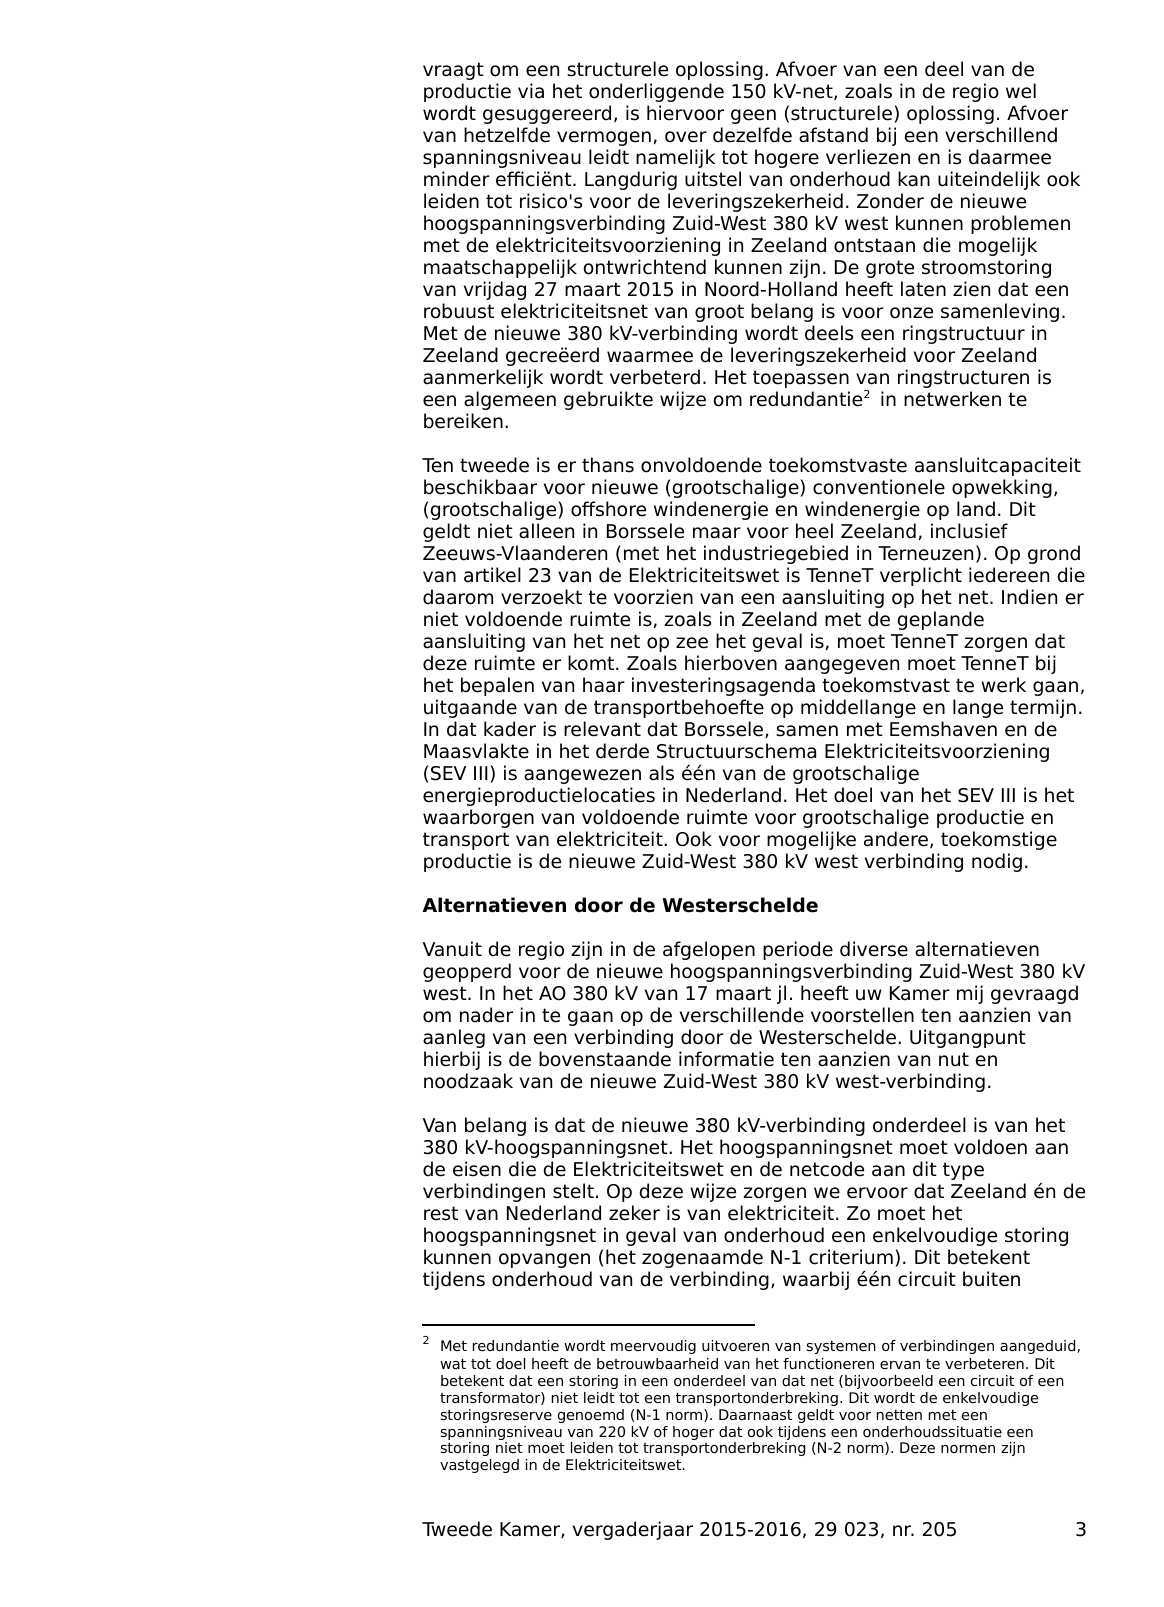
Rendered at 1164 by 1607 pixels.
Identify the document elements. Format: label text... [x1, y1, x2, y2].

text Ten tweede is er thans onvoldoende toekomstvaste aansluitcapaciteit beschikbaar voor nieuwe (grootschalige) conventionele opwekking, (grootschalige) offshore windenergie en windenergie op land. Dit geldt niet alleen in Borssele maar voor heel Zeeland, inclusief Zeeuws-Vlaanderen (met het industriegebied in Terneuzen). Op grond van artikel 23 van de Elektriciteitswet is TenneT verplicht iedereen die daarom verzoekt te voorzien van een aansluiting op het net. Indien er niet voldoende ruimte is, zoals in Zeeland met de geplande aansluiting van het net op zee het geval is, moet TenneT zorgen dat deze ruimte er komt. Zoals hierboven aangegeven moet TenneT bij het bepalen van haar investeringsagenda toekomstvast te werk gaan, uitgaande van de transportbehoefte op middellange en lange termijn. In dat kader is relevant dat Borssele, samen met Eemshaven en de Maasvlakte in het derde Structuurschema Elektriciteitsvoorziening (SEV III) is aangewezen als één van de grootschalige energieproductielocaties in Nederland. Het doel van het SEV III is het waarborgen van voldoende ruimte voor grootschalige productie en transport van elektriciteit. Ook voor mogelijke andere, toekomstige productie is de nieuwe Zuid-West 380 kV west verbinding nodig. [422, 455, 1087, 872]
subtitle Alternatieven door de Westerschelde [422, 895, 1087, 917]
text Van belang is dat de nieuwe 380 kV-verbinding onderdeel is van het 380 kV-hoogspanningsnet. Het hoogspanningsnet moet voldoen aan de eisen die de Elektriciteitswet en de netcode aan dit type verbindingen stelt. Op deze wijze zorgen we ervoor dat Zeeland én de rest van Nederland zeker is van elektriciteit. Zo moet het hoogspanningsnet in geval van onderhoud een enkelvoudige storing kunnen opvangen (het zogenaamde N-1 criterium). Dit betekent tijdens onderhoud van de verbinding, waarbij één circuit buiten [422, 1115, 1087, 1291]
text Vanuit de regio zijn in de afgelopen periode diverse alternatieven geopperd voor de nieuwe hoogspanningsverbinding Zuid-West 380 kV west. In het AO 380 kV van 17 maart jl. heeft uw Kamer mij gevraagd om nader in te gaan op de verschillende voorstellen ten aanzien van aanleg van een verbinding door de Westerschelde. Uitgangpunt hierbij is de bovenstaande informatie ten aanzien van nut en noodzaak van de nieuwe Zuid-West 380 kV west-verbinding. [422, 939, 1087, 1093]
text Met redundantie wordt meervoudig uitvoeren van systemen of verbindingen aangeduid, wat tot doel heeft de betrouwbaarheid van het functioneren ervan te verbeteren. Dit betekent dat een storing in een onderdeel van dat net (bijvoorbeeld een circuit of een transformator) niet leidt tot een transportonderbreking. Dit wordt de enkelvoudige storingsreserve genoemd (N-1 norm). Daarnaast geldt voor netten met een spanningsniveau van 220 kV of hoger dat ook tijdens een onderhoudssituatie een storing niet moet leiden tot transportonderbreking (N-2 norm). Deze normen zijn vastgelegd in de Elektriciteitswet. [422, 1334, 1087, 1474]
text vraagt om een structurele oplossing. Afvoer van een deel van de productie via het onderliggende 150 kV-net, zoals in de regio wel wordt gesuggereerd, is hiervoor geen (structurele) oplossing. Afvoer van hetzelfde vermogen, over dezelfde afstand bij een verschillend spanningsniveau leidt namelijk tot hogere verliezen en is daarmee minder efficiënt. Langdurig uitstel van onderhoud kan uiteindelijk ook leiden tot risico's voor de leveringszekerheid. Zonder de nieuwe hoogspanningsverbinding Zuid-West 380 kV west kunnen problemen met de elektriciteitsvoorziening in Zeeland ontstaan die mogelijk maatschappelijk ontwrichtend kunnen zijn. De grote stroomstoring van vrijdag 27 maart 2015 in Noord-Holland heeft laten zien dat een robuust elektriciteitsnet van groot belang is voor onze samenleving. Met de nieuwe 380 kV-verbinding wordt deels een ringstructuur in Zeeland gecreëerd waarmee de leveringszekerheid voor Zeeland aanmerkelijk wordt verbeterd. Het toepassen van ringstructuren is een algemeen gebruikte wijze om redundantie in netwerken te bereiken. [422, 59, 1087, 433]
